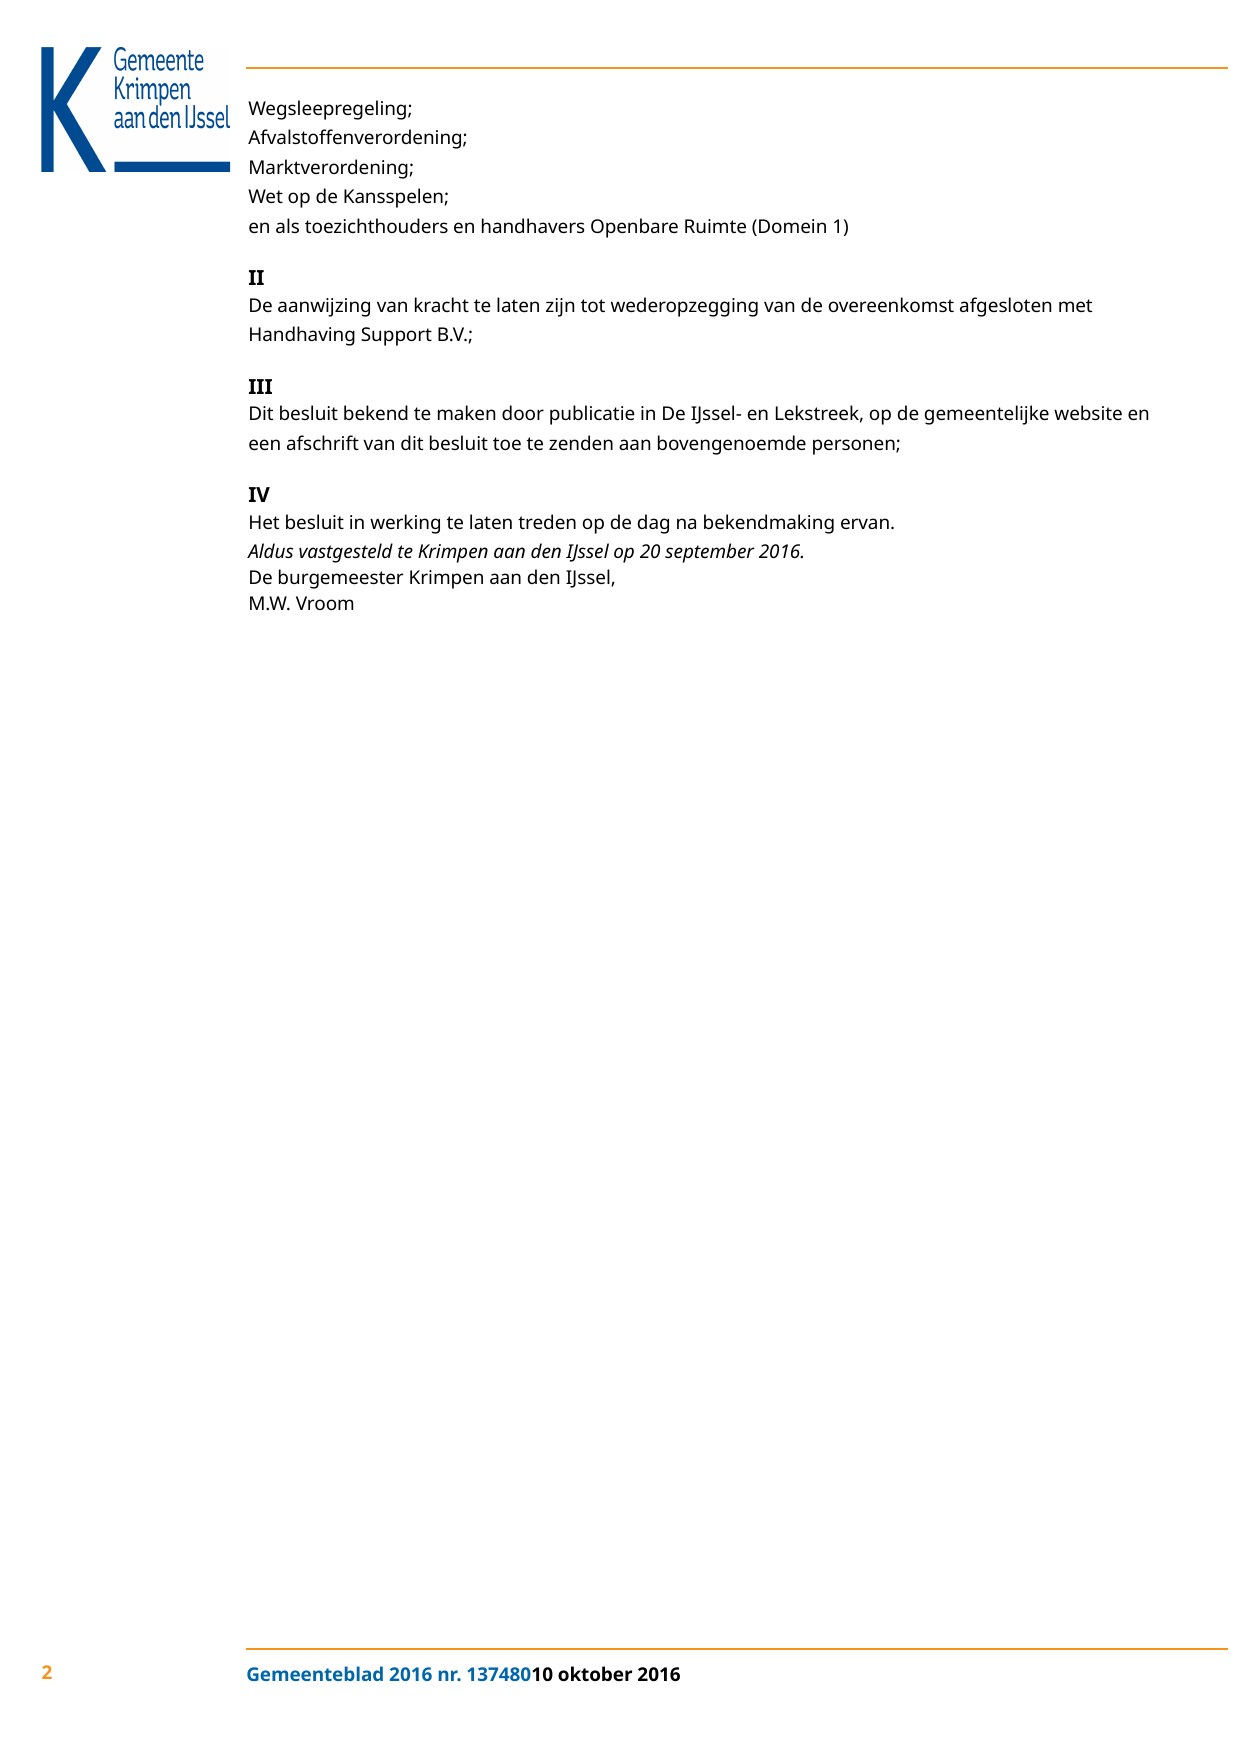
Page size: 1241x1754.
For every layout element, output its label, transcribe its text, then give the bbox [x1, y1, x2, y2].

text Marktverordening; [248, 154, 1152, 180]
picture [41, 47, 231, 172]
text III [248, 372, 1152, 400]
text Het besluit in werking te laten treden op de dag na bekendmaking ervan. [248, 509, 1152, 534]
text De burgemeester Krimpen aan den IJssel, [248, 564, 1152, 590]
text Aldus vastgesteld te Krimpen aan den IJssel op 20 september 2016. [248, 538, 1152, 564]
text Afvalstoffenverordening; [248, 124, 1152, 150]
text Dit besluit bekend te maken door publicatie in De IJssel- en Lekstreek, op de gemeentelijke website en een afschrift van dit besluit toe te zenden aan bovengenoemde personen; [248, 400, 1152, 456]
text IV [248, 480, 1152, 509]
text II [248, 263, 1152, 292]
text Wegsleepregeling; [248, 95, 1152, 121]
text M.W. Vroom [248, 590, 1152, 616]
text Wet op de Kansspelen; [248, 183, 1152, 209]
text en als toezichthouders en handhavers Openbare Ruimte (Domein 1) [248, 213, 1152, 239]
text De aanwijzing van kracht te laten zijn tot wederopzegging van de overeenkomst afgesloten met Handhaving Support B.V.; [248, 292, 1152, 347]
